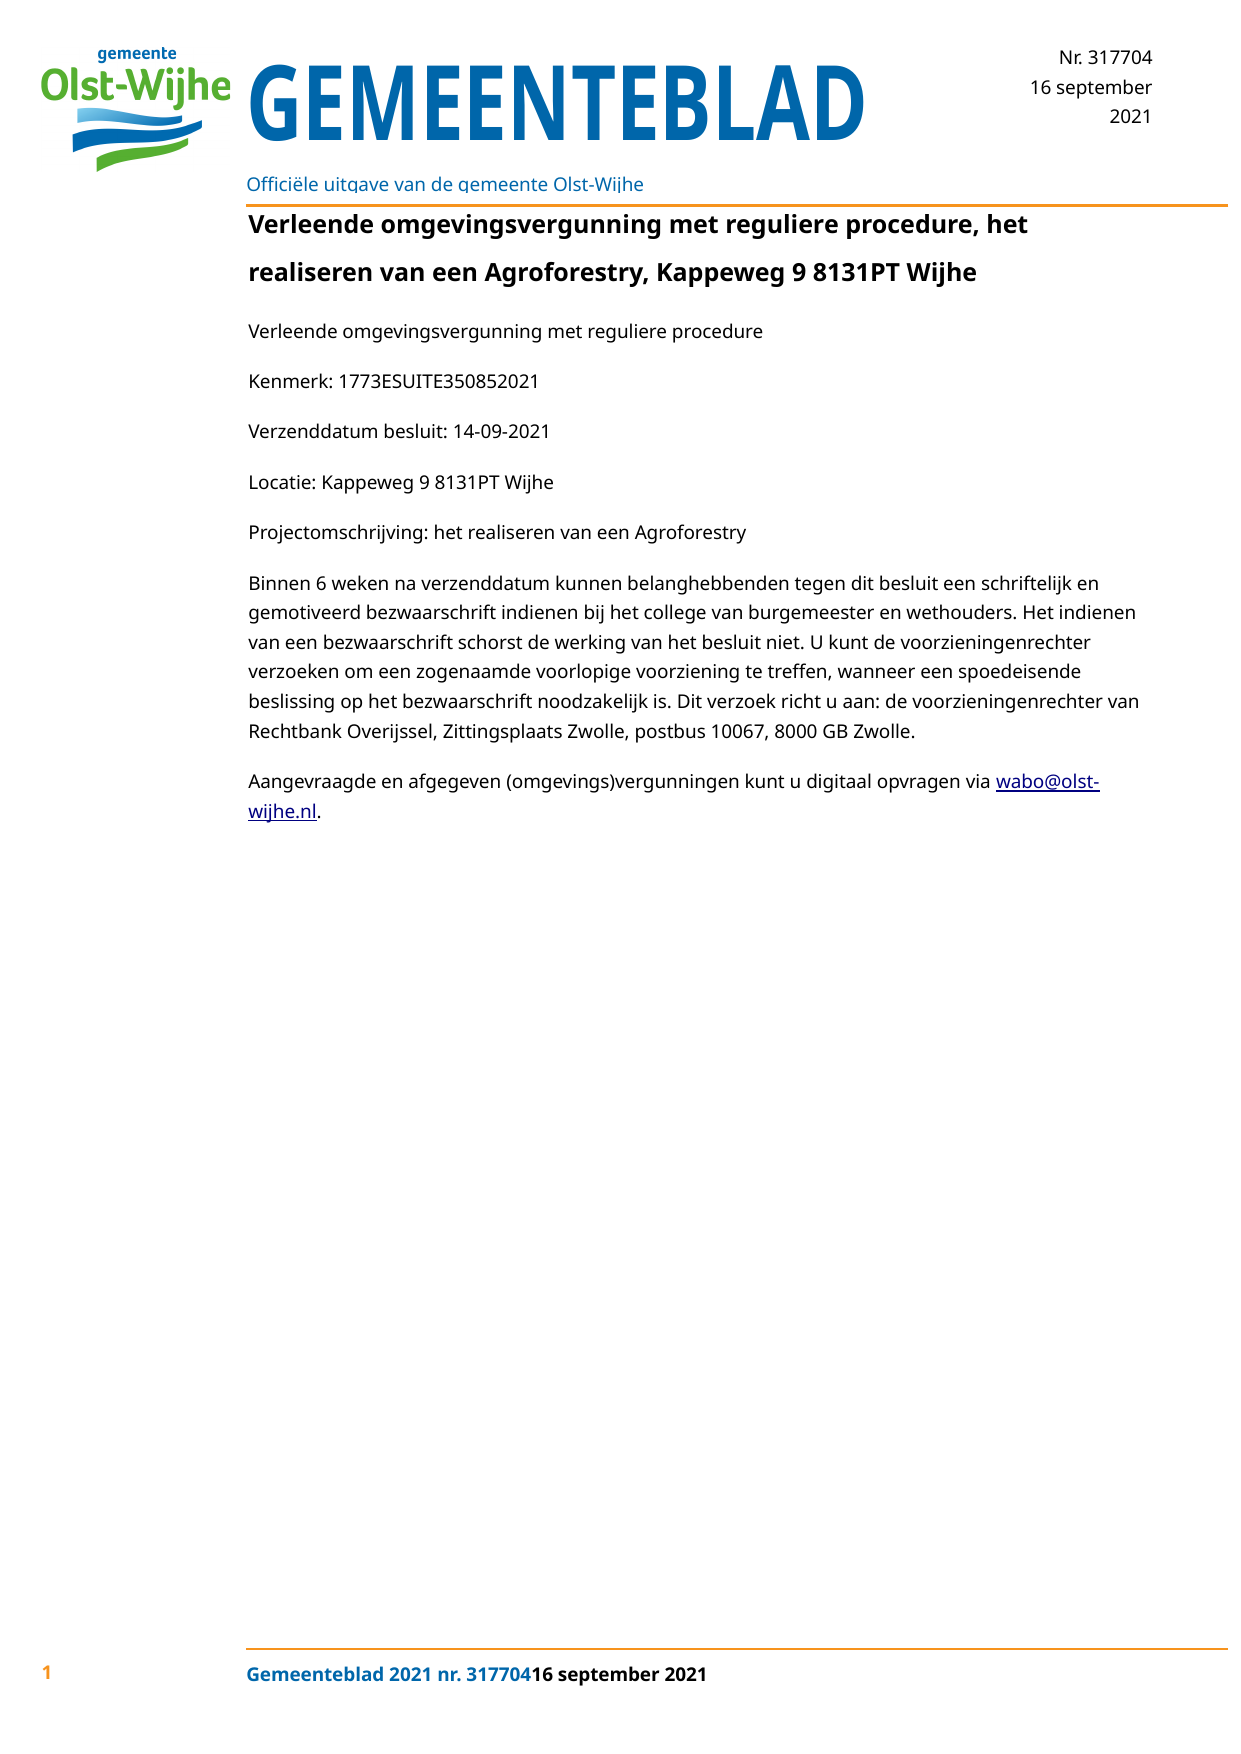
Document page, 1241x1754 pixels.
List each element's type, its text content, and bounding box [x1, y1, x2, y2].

picture [41, 47, 231, 172]
text Kenmerk: 1773ESUITE350852021 [248, 368, 1152, 394]
text Verleende omgevingsvergunning met reguliere procedure [248, 318, 1152, 344]
text Locatie: Kappeweg 9 8131PT Wijhe [248, 469, 1152, 495]
text Verleende omgevingsvergunning met reguliere procedure, het realiseren van een Agroforestry, Kappeweg 9 8131PT Wijhe [248, 207, 1152, 288]
text Verzenddatum besluit: 14-09-2021 [248, 419, 1152, 444]
text Aangevraagde en afgegeven (omgevings)vergunningen kunt u digitaal opvragen via wabo@olst-wijhe.nl. [248, 768, 1152, 824]
text Binnen 6 weken na verzenddatum kunnen belanghebbenden tegen dit besluit een schriftelijk en gemotiveerd bezwaarschrift indienen bij het college van burgemeester en wethouders. Het indienen van een bezwaarschrift schorst de werking van het besluit niet. U kunt de voorzieningenrechter verzoeken om een zogenaamde voorlopige voorziening te treffen, wanneer een spoedeisende beslissing op het bezwaarschrift noodzakelijk is. Dit verzoek richt u aan: de voorzieningenrechter van Rechtbank Overijssel, Zittingsplaats Zwolle, postbus 10067, 8000 GB Zwolle. [248, 570, 1152, 744]
text Projectomschrijving: het realiseren van een Agroforestry [248, 519, 1152, 545]
